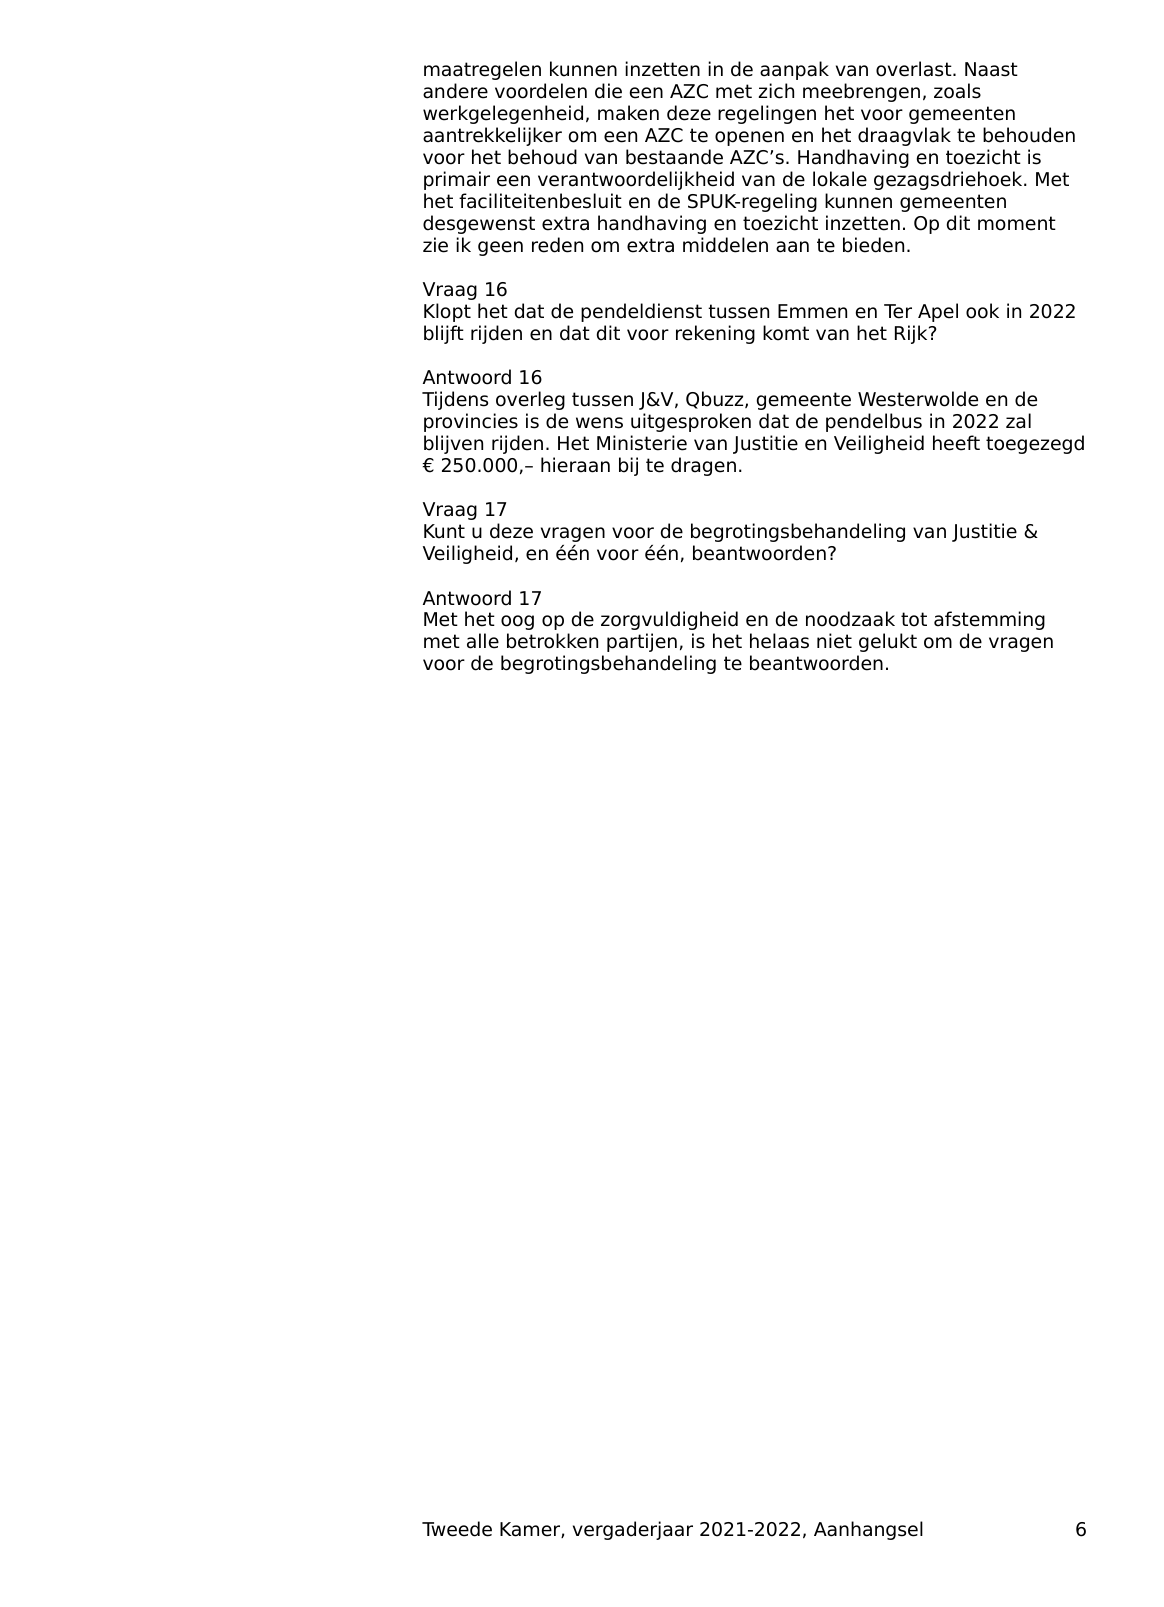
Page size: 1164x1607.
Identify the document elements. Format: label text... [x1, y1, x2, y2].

text Vraag 17 [422, 499, 1087, 521]
text Klopt het dat de pendeldienst tussen Emmen en Ter Apel ook in 2022 blijft rijden en dat dit voor rekening komt van het Rijk? [422, 301, 1087, 345]
text Antwoord 16 [422, 367, 1087, 389]
text Vraag 16 [422, 279, 1087, 301]
text Antwoord 17 [422, 587, 1087, 609]
text Met het oog op de zorgvuldigheid en de noodzaak tot afstemming met alle betrokken partijen, is het helaas niet gelukt om de vragen voor de begrotingsbehandeling te beantwoorden. [422, 609, 1087, 675]
text Tijdens overleg tussen J&V, Qbuzz, gemeente Westerwolde en de provincies is de wens uitgesproken dat de pendelbus in 2022 zal blijven rijden. Het Ministerie van Justitie en Veiligheid heeft toegezegd € 250.000,– hieraan bij te dragen. [422, 389, 1087, 477]
text Kunt u deze vragen voor de begrotingsbehandeling van Justitie & Veiligheid, en één voor één, beantwoorden? [422, 521, 1087, 565]
text maatregelen kunnen inzetten in de aanpak van overlast. Naast andere voordelen die een AZC met zich meebrengen, zoals werkgelegenheid, maken deze regelingen het voor gemeenten aantrekkelijker om een AZC te openen en het draagvlak te behouden voor het behoud van bestaande AZC’s. Handhaving en toezicht is primair een verantwoordelijkheid van de lokale gezagsdriehoek. Met het faciliteitenbesluit en de SPUK-regeling kunnen gemeenten desgewenst extra handhaving en toezicht inzetten. Op dit moment zie ik geen reden om extra middelen aan te bieden. [422, 59, 1087, 257]
